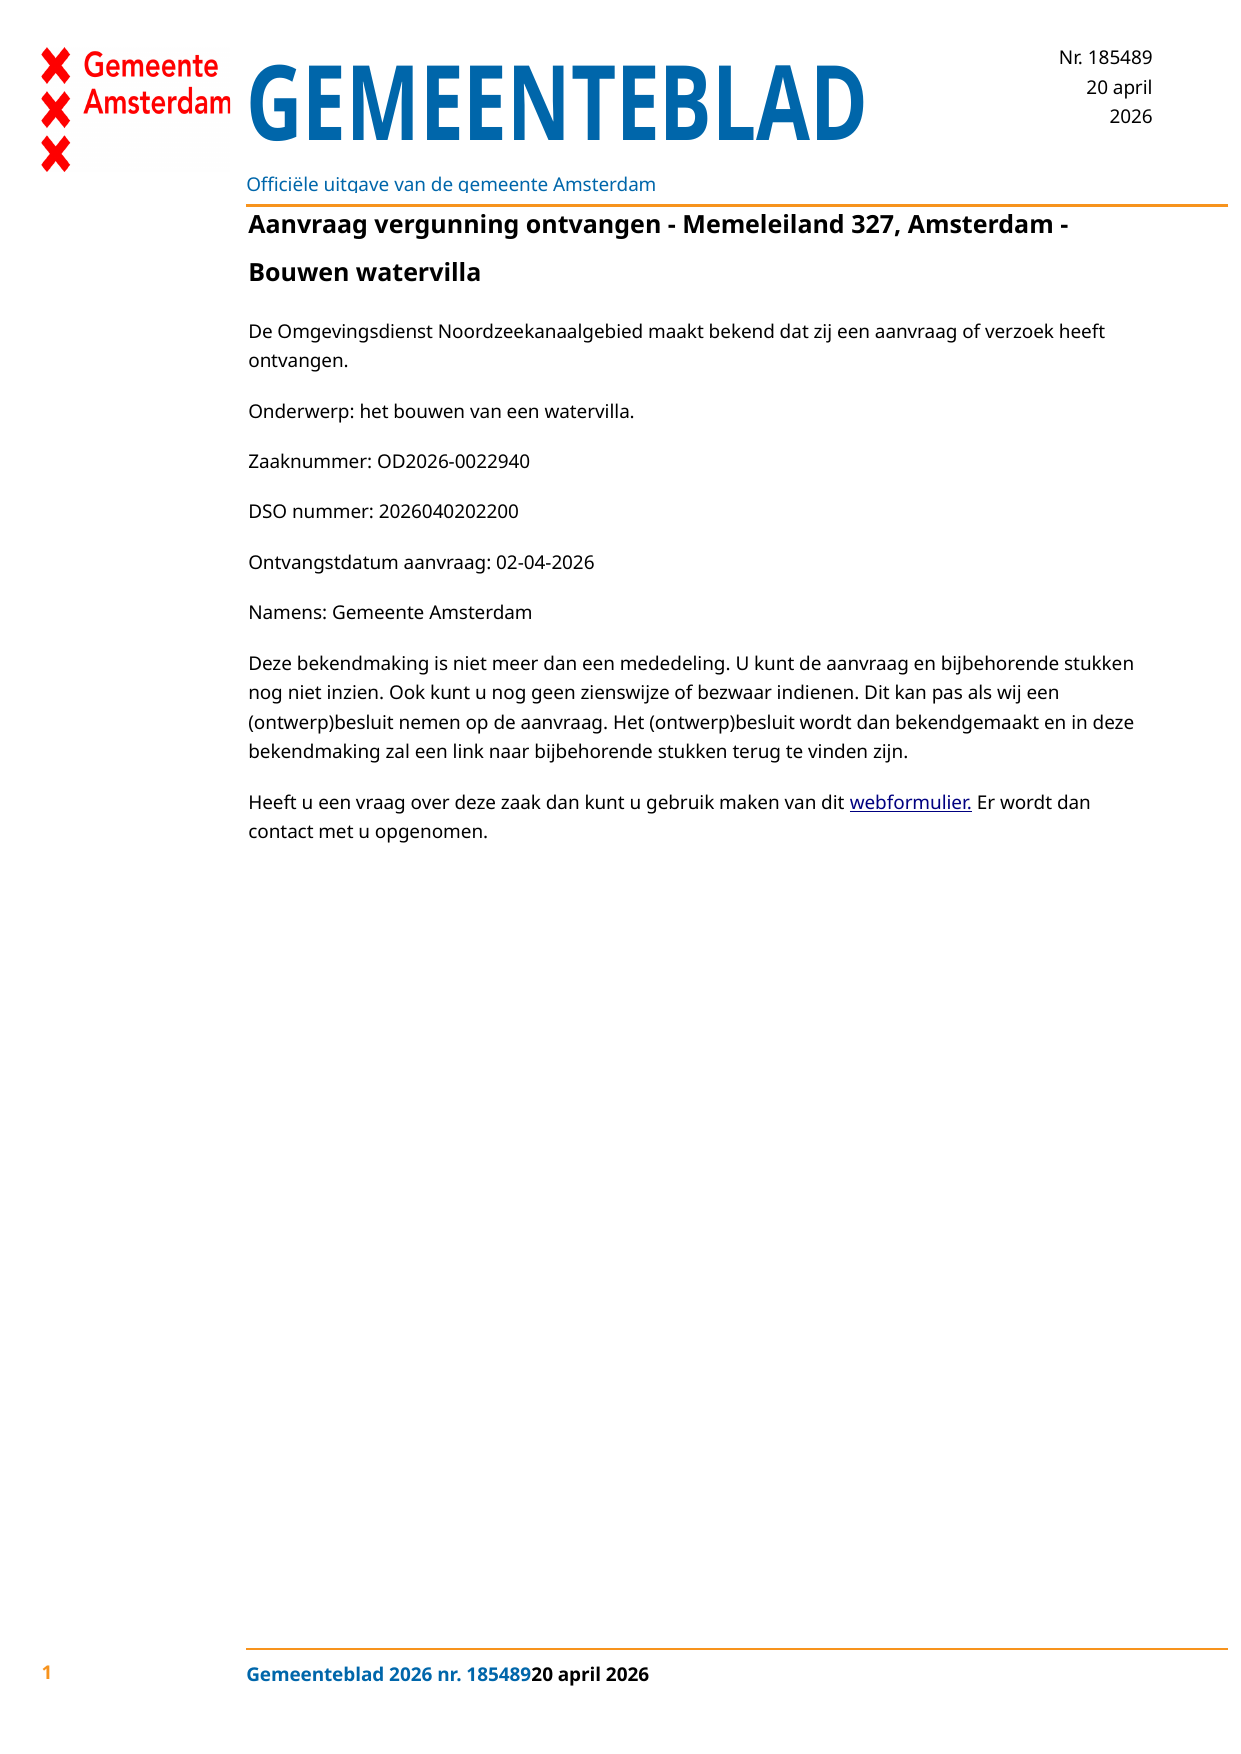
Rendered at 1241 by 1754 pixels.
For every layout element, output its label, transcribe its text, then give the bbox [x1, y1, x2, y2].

text DSO nummer: 2026040202200 [248, 499, 1152, 524]
picture [41, 47, 231, 172]
text Zaaknummer: OD2026-0022940 [248, 448, 1152, 474]
text De Omgevingsdienst Noordzeekanaalgebied maakt bekend dat zij een aanvraag of verzoek heeft ontvangen. [248, 318, 1152, 373]
text Aanvraag vergunning ontvangen - Memeleiland 327, Amsterdam - Bouwen watervilla [248, 207, 1152, 288]
text Deze bekendmaking is niet meer dan een mededeling. U kunt de aanvraag en bijbehorende stukken nog niet inzien. Ook kunt u nog geen zienswijze of bezwaar indienen. Dit kan pas als wij een (ontwerp)besluit nemen op de aanvraag. Het (ontwerp)besluit wordt dan bekendgemaakt en in deze bekendmaking zal een link naar bijbehorende stukken terug te vinden zijn. [248, 650, 1152, 764]
text Ontvangstdatum aanvraag: 02-04-2026 [248, 549, 1152, 575]
text Heeft u een vraag over deze zaak dan kunt u gebruik maken van dit webformulier. Er wordt dan contact met u opgenomen. [248, 789, 1152, 844]
text Onderwerp: het bouwen van een watervilla. [248, 398, 1152, 424]
text Namens: Gemeente Amsterdam [248, 599, 1152, 625]
